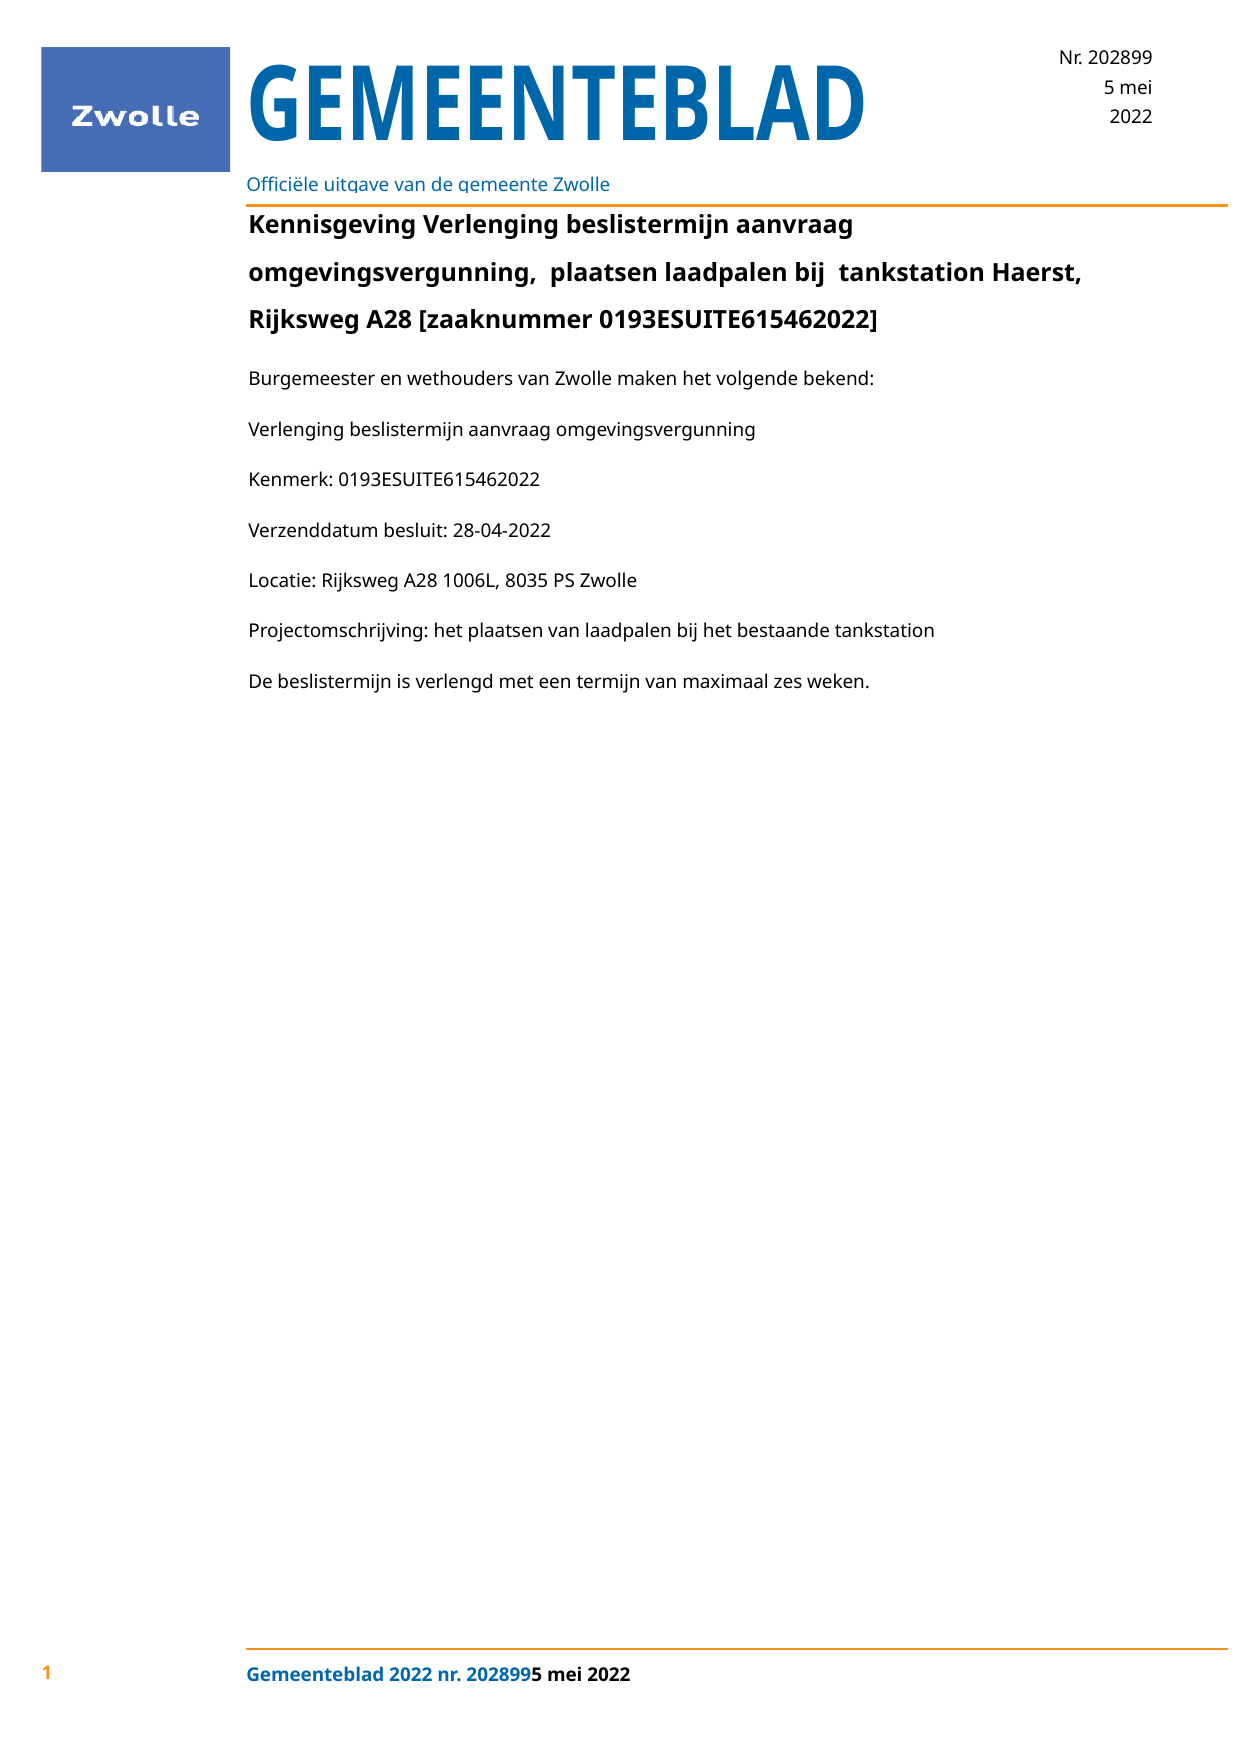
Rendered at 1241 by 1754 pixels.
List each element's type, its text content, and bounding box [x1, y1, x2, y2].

text Burgemeester en wethouders van Zwolle maken het volgende bekend: [248, 366, 1152, 391]
text Locatie: Rijksweg A28 1006L, 8035 PS Zwolle [248, 567, 1152, 593]
text Verlenging beslistermijn aanvraag omgevingsvergunning [248, 416, 1152, 442]
text De beslistermijn is verlengd met een termijn van maximaal zes weken. [248, 668, 1152, 694]
text Kennisgeving Verlenging beslistermijn aanvraag omgevingsvergunning, plaatsen laadpalen bij tankstation Haerst, Rijksweg A28 [zaaknummer 0193ESUITE615462022] [248, 207, 1152, 336]
text Kenmerk: 0193ESUITE615462022 [248, 466, 1152, 492]
text Verzenddatum besluit: 28-04-2022 [248, 517, 1152, 542]
text Projectomschrijving: het plaatsen van laadpalen bij het bestaande tankstation [248, 618, 1152, 643]
picture [41, 47, 231, 172]
